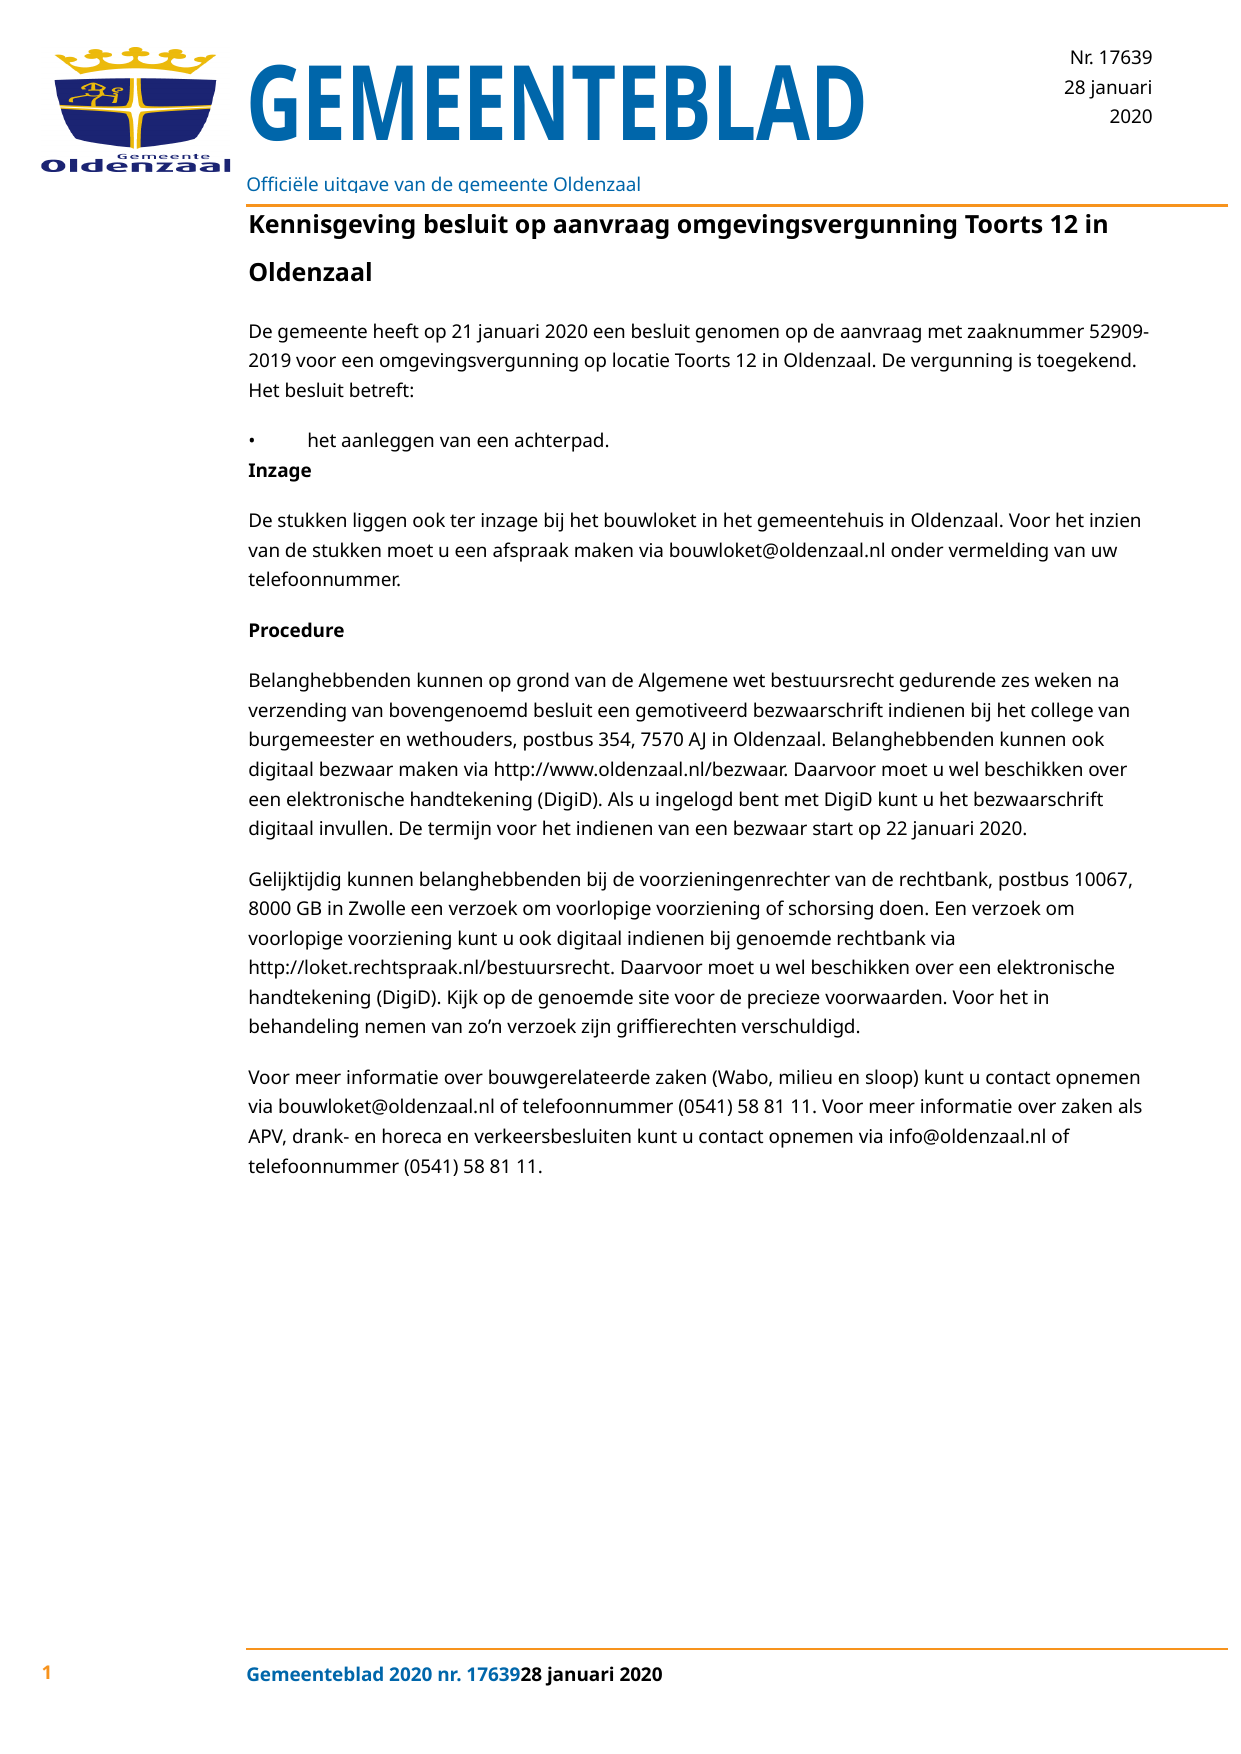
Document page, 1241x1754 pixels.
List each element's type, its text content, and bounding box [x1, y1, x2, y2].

text Voor meer informatie over bouwgerelateerde zaken (Wabo, milieu en sloop) kunt u contact opnemen via bouwloket@oldenzaal.nl of telefoonnummer (0541) 58 81 11. Voor meer informatie over zaken als APV, drank- en horeca en verkeersbesluiten kunt u contact opnemen via info@oldenzaal.nl of telefoonnummer (0541) 58 81 11. [248, 1064, 1152, 1179]
picture [41, 47, 231, 172]
text Kennisgeving besluit op aanvraag omgevingsvergunning Toorts 12 in Oldenzaal [248, 207, 1152, 288]
text De gemeente heeft op 21 januari 2020 een besluit genomen op de aanvraag met zaaknummer 52909-2019 voor een omgevingsvergunning op locatie Toorts 12 in Oldenzaal. De vergunning is toegekend. Het besluit betreft: [248, 318, 1152, 403]
list het aanleggen van een achterpad. [248, 427, 1152, 453]
text Inzage [248, 457, 1152, 483]
text De stukken liggen ook ter inzage bij het bouwloket in het gemeentehuis in Oldenzaal. Voor het inzien van de stukken moet u een afspraak maken via bouwloket@oldenzaal.nl onder vermelding van uw telefoonnummer. [248, 507, 1152, 592]
text Belanghebbenden kunnen op grond van de Algemene wet bestuursrecht gedurende zes weken na verzending van bovengenoemd besluit een gemotiveerd bezwaarschrift indienen bij het college van burgemeester en wethouders, postbus 354, 7570 AJ in Oldenzaal. Belanghebbenden kunnen ook digitaal bezwaar maken via http://www.oldenzaal.nl/bezwaar. Daarvoor moet u wel beschikken over een elektronische handtekening (DigiD). Als u ingelogd bent met DigiD kunt u het bezwaarschrift digitaal invullen. De termijn voor het indienen van een bezwaar start op 22 januari 2020. [248, 667, 1152, 841]
text Procedure [248, 617, 1152, 643]
text Gelijktijdig kunnen belanghebbenden bij de voorzieningenrechter van de rechtbank, postbus 10067, 8000 GB in Zwolle een verzoek om voorlopige voorziening of schorsing doen. Een verzoek om voorlopige voorziening kunt u ook digitaal indienen bij genoemde rechtbank via http://loket.rechtspraak.nl/bestuursrecht. Daarvoor moet u wel beschikken over een elektronische handtekening (DigiD). Kijk op de genoemde site voor de precieze voorwaarden. Voor het in behandeling nemen van zo’n verzoek zijn griffierechten verschuldigd. [248, 866, 1152, 1039]
